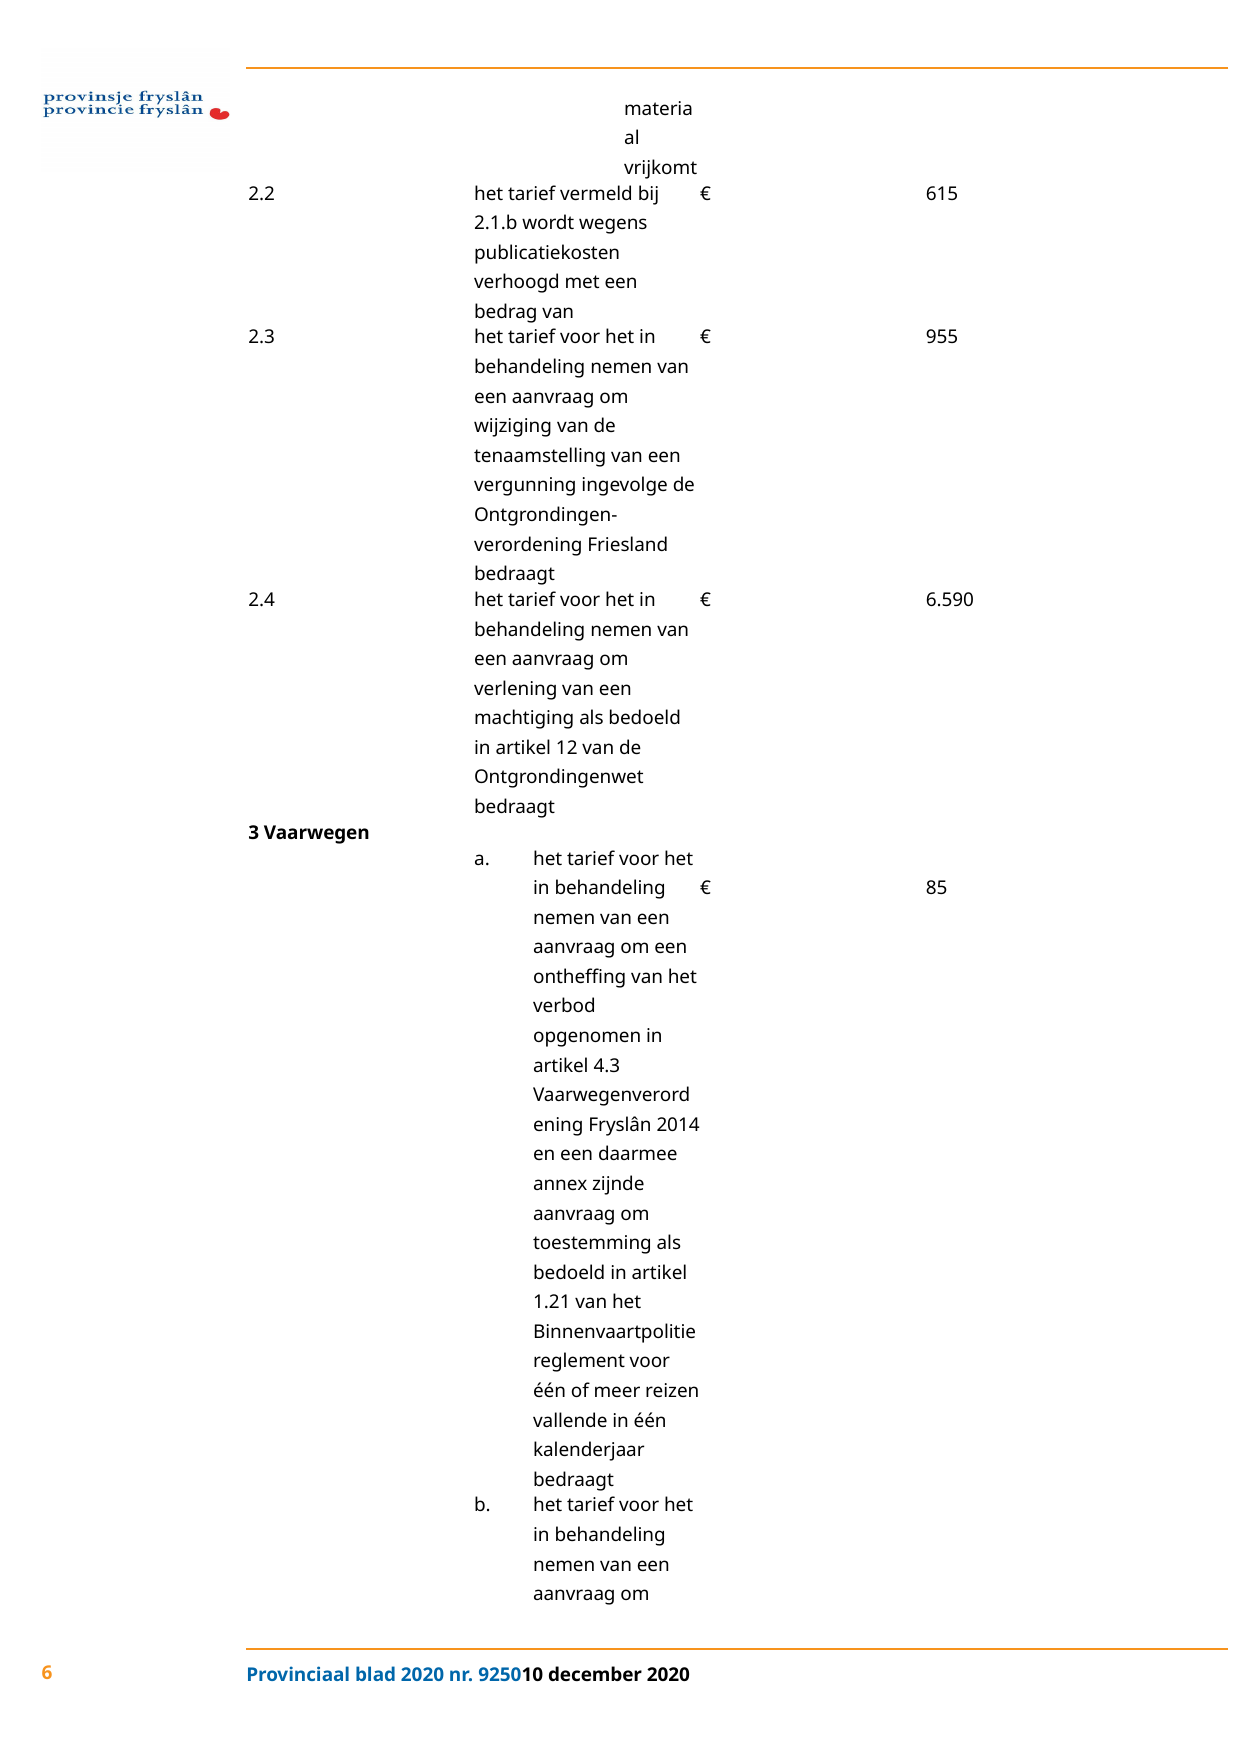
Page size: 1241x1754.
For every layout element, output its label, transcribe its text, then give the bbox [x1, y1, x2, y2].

table_cell 2.3 [248, 324, 474, 586]
table_cell 6.590 [926, 586, 1152, 819]
table_cell € [700, 180, 926, 324]
table_cell € [700, 586, 926, 819]
table_cell [248, 95, 474, 180]
table_cell [700, 1492, 926, 1606]
table_cell het tarief voor het in behandeling nemen van een aanvraag om een ontheffing van het verbod opgenomen in artikel 4.3 Vaarwegenverordening Fryslân 2014 en een daarmee annex zijnde aanvraag om toestemming als bedoeld in artikel 1.21 van het Binnenvaartpolitiereglement voor één of meer reizen vallende in één kalenderjaar bedraagt [474, 845, 700, 1492]
table_cell 85 [926, 845, 1152, 1492]
table_cell [926, 1492, 1152, 1606]
table_cell 615 [926, 180, 1152, 324]
table_cell [700, 95, 926, 180]
table_cell 955 [926, 324, 1152, 586]
table_cell het tarief voor het in behandeling nemen van een aanvraag om wijziging van de tenaamstelling van een vergunning ingevolge de Ontgrondingen-verordening Friesland bedraagt [474, 324, 700, 586]
table_cell 2.4 [248, 586, 474, 819]
table_cell [248, 845, 474, 1606]
table_cell 2.2 [248, 180, 474, 324]
table_cell materiaal vrijkomt [474, 95, 700, 180]
table_cell [926, 95, 1152, 180]
table_cell het tarief vermeld bij 2.1.b wordt wegens publicatiekosten verhoogd met een bedrag van [474, 180, 700, 324]
table_cell € [700, 845, 926, 1492]
table_cell het tarief voor het in behandeling nemen van een aanvraag om [474, 1492, 700, 1606]
picture [41, 47, 231, 172]
table_cell € [700, 324, 926, 586]
table_cell het tarief voor het in behandeling nemen van een aanvraag om verlening van een machtiging als bedoeld in artikel 12 van de Ontgrondingenwet bedraagt [474, 586, 700, 819]
table_cell 3 Vaarwegen [248, 819, 1152, 845]
